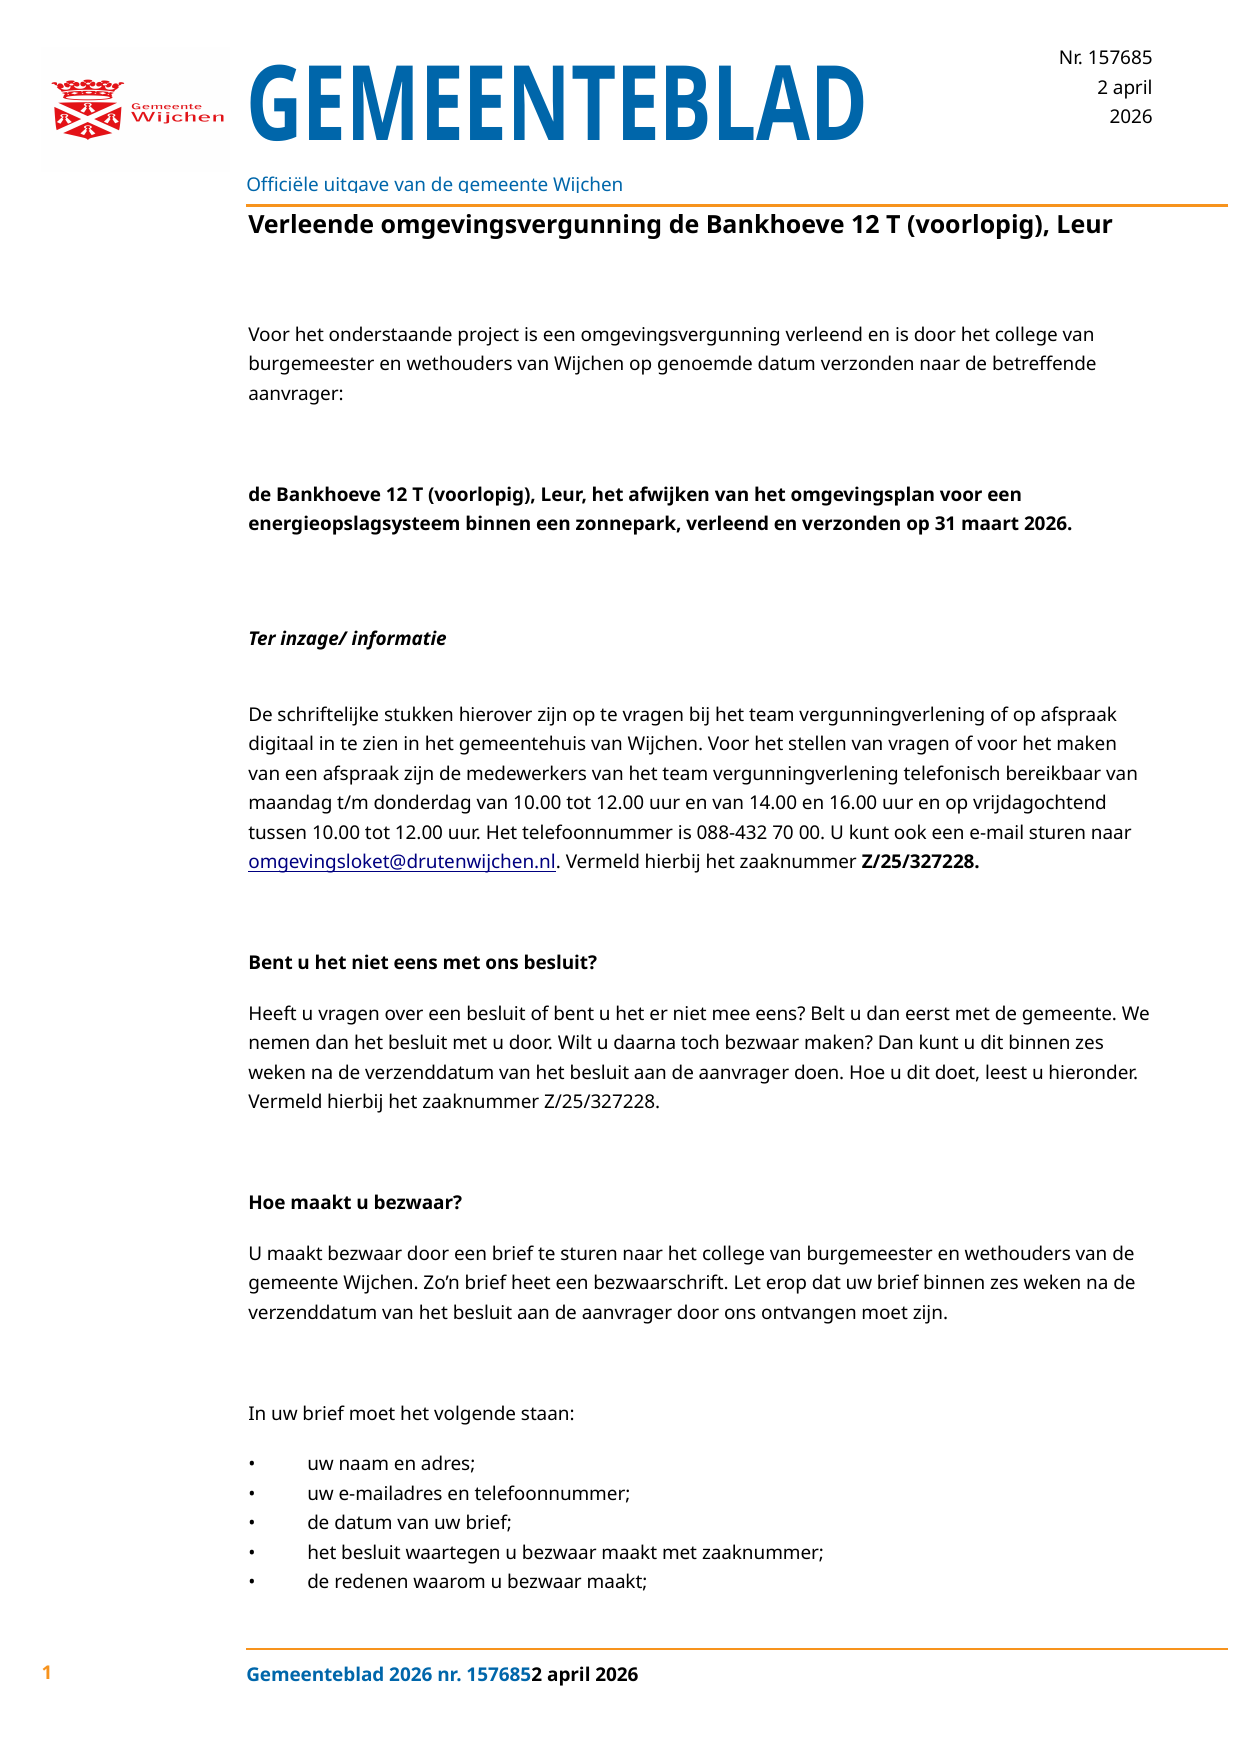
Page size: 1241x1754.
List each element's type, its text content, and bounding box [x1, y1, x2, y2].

text de Bankhoeve 12 T (voorlopig), Leur, het afwijken van het omgevingsplan voor een energieopslagsysteem binnen een zonnepark, verleend en verzonden op 31 maart 2026. [248, 481, 1152, 536]
text Verleende omgevingsvergunning de Bankhoeve 12 T (voorlopig), Leur [248, 207, 1152, 241]
text U maakt bezwaar door een brief te sturen naar het college van burgemeester en wethouders van de gemeente Wijchen. Zo’n brief heet een bezwaarschrift. Let erop dat uw brief binnen zes weken na de verzenddatum van het besluit aan de aanvrager door ons ontvangen moet zijn. [248, 1240, 1152, 1325]
picture [41, 47, 231, 172]
list uw naam en adres; [248, 1450, 1152, 1476]
text Ter inzage/ informatie [248, 625, 1152, 650]
text Bent u het niet eens met ons besluit? [248, 949, 1152, 975]
text Heeft u vragen over een besluit of bent u het er niet mee eens? Belt u dan eerst met de gemeente. We nemen dan het besluit met u door. Wilt u daarna toch bezwaar maken? Dan kunt u dit binnen zes weken na de verzenddatum van het besluit aan de aanvrager doen. Hoe u dit doet, leest u hieronder. Vermeld hierbij het zaaknummer Z/25/327228. [248, 1000, 1152, 1114]
list het besluit waartegen u bezwaar maakt met zaaknummer; [248, 1539, 1152, 1565]
list de datum van uw brief; [248, 1509, 1152, 1535]
text In uw brief moet het volgende staan: [248, 1400, 1152, 1426]
list de redenen waarom u bezwaar maakt; [248, 1569, 1152, 1594]
text Hoe maakt u bezwaar? [248, 1189, 1152, 1215]
list uw e-mailadres en telefoonnummer; [248, 1480, 1152, 1506]
text Voor het onderstaande project is een omgevingsvergunning verleend en is door het college van burgemeester en wethouders van Wijchen op genoemde datum verzonden naar de betreffende aanvrager: [248, 321, 1152, 406]
text De schriftelijke stukken hierover zijn op te vragen bij het team vergunningverlening of op afspraak digitaal in te zien in het gemeentehuis van Wijchen. Voor het stellen van vragen of voor het maken van een afspraak zijn de medewerkers van het team vergunningverlening telefonisch bereikbaar van maandag t/m donderdag van 10.00 tot 12.00 uur en van 14.00 en 16.00 uur en op vrijdagochtend tussen 10.00 tot 12.00 uur. Het telefoonnummer is 088-432 70 00. U kunt ook een e-mail sturen naar omgevingsloket@drutenwijchen.nl. Vermeld hierbij het zaaknummer Z/25/327228. [248, 701, 1152, 874]
